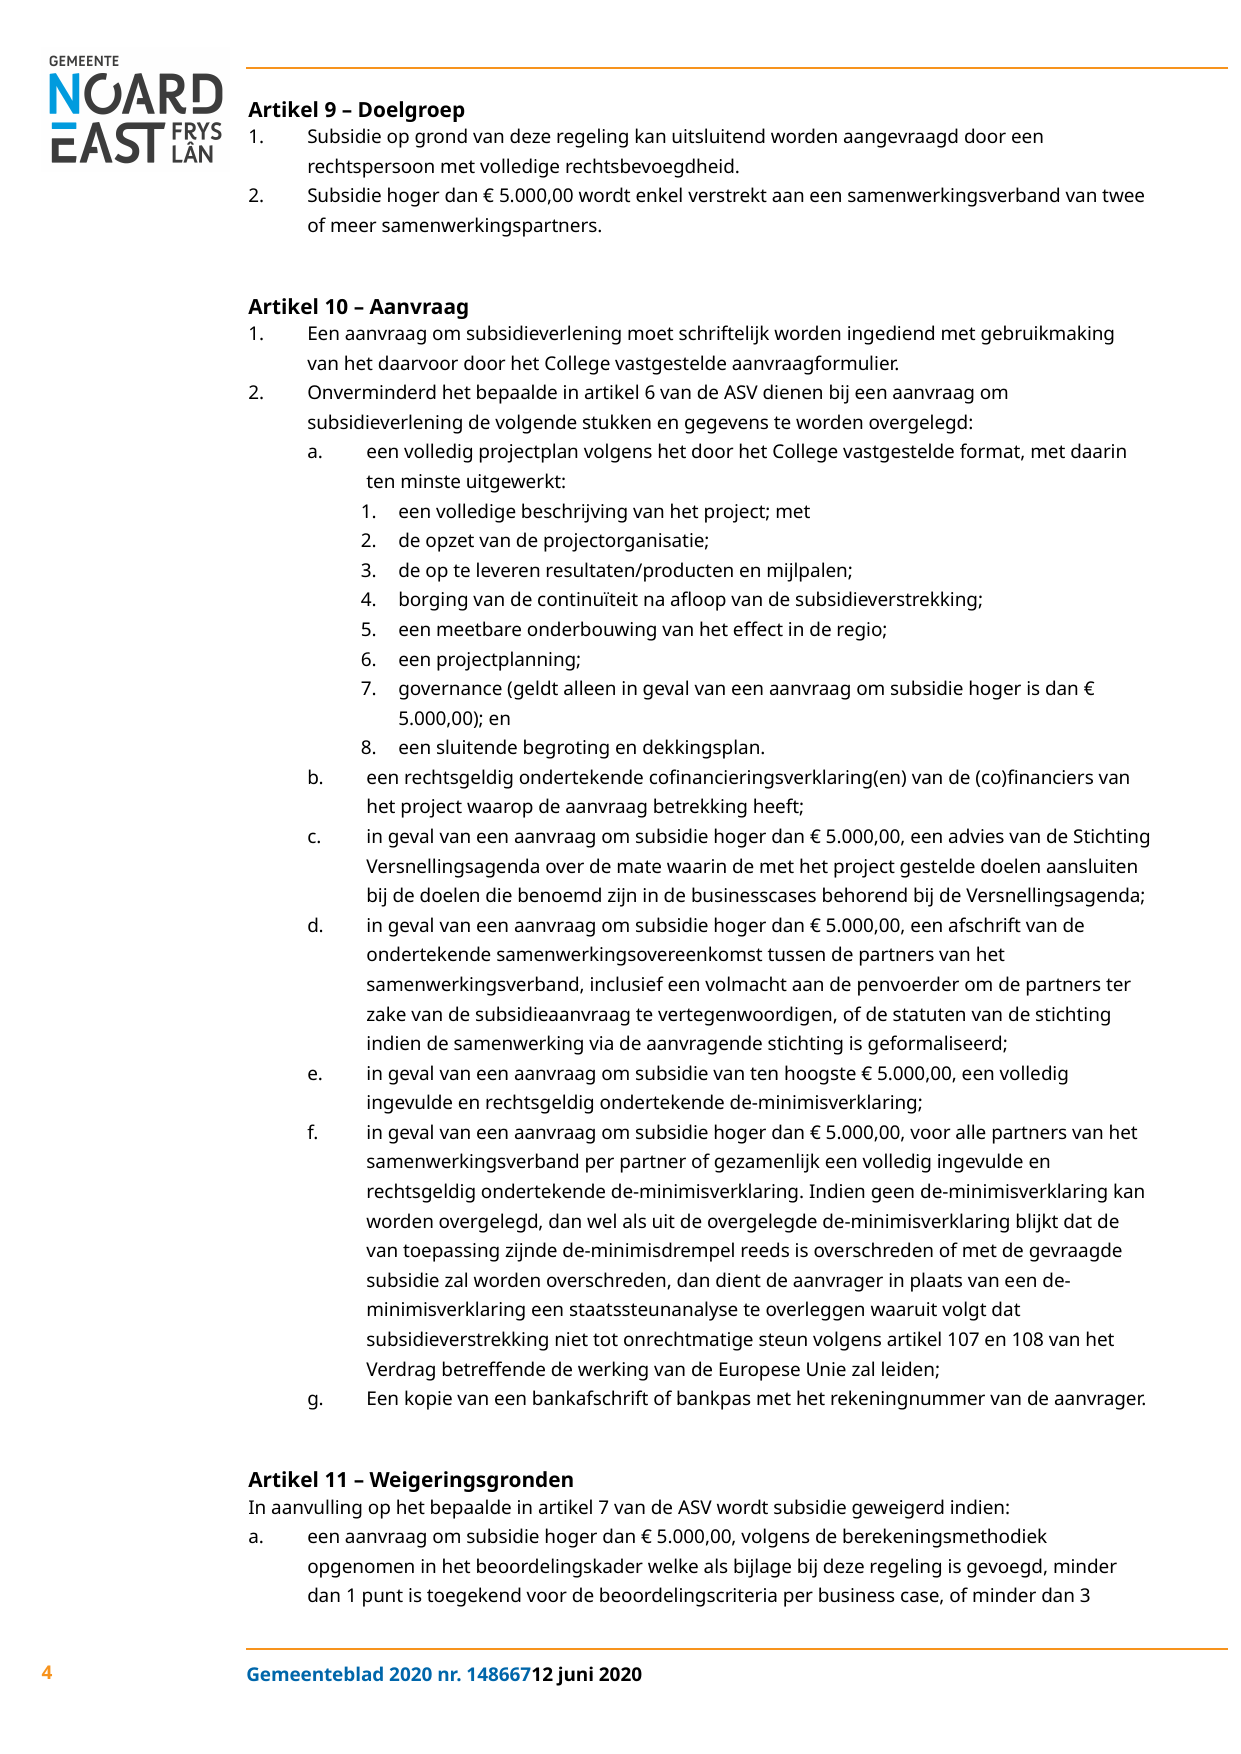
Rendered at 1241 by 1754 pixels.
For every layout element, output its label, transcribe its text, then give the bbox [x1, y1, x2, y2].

list een aanvraag om subsidie hoger dan € 5.000,00, volgens de berekeningsmethodiek opgenomen in het beoordelingskader welke als bijlage bij deze regeling is gevoegd, minder dan 1 punt is toegekend voor de beoordelingscriteria per business case, of minder dan 3 [248, 1523, 1152, 1608]
text Artikel 11 – Weigeringsgronden [248, 1465, 1152, 1494]
list een volledig projectplan volgens het door het College vastgestelde format, met daarin ten minste uitgewerkt: [307, 439, 1152, 494]
list in geval van een aanvraag om subsidie hoger dan € 5.000,00, voor alle partners van het samenwerkingsverband per partner of gezamenlijk een volledig ingevulde en rechtsgeldig ondertekende de-minimisverklaring. Indien geen de-minimisverklaring kan worden overgelegd, dan wel als uit de overgelegde de-minimisverklaring blijkt dat de van toepassing zijnde de-minimisdrempel reeds is overschreden of met de gevraagde subsidie zal worden overschreden, dan dient de aanvrager in plaats van een de-minimisverklaring een staatssteunanalyse te overleggen waaruit volgt dat subsidieverstrekking niet tot onrechtmatige steun volgens artikel 107 en 108 van het Verdrag betreffende de werking van de Europese Unie zal leiden; [307, 1119, 1152, 1382]
text Artikel 10 – Aanvraag [248, 292, 1152, 320]
list de opzet van de projectorganisatie; [361, 527, 1152, 553]
list Onverminderd het bepaalde in artikel 6 van de ASV dienen bij een aanvraag om subsidieverlening de volgende stukken en gegevens te worden overgelegd: [248, 379, 1152, 435]
list borging van de continuïteit na afloop van de subsidieverstrekking; [361, 587, 1152, 612]
list een sluitende begroting en dekkingsplan. [361, 734, 1152, 760]
list een projectplanning; [361, 646, 1152, 672]
text In aanvulling op het bepaalde in artikel 7 van de ASV wordt subsidie geweigerd indien: [248, 1494, 1152, 1519]
list Een aanvraag om subsidieverlening moet schriftelijk worden ingediend met gebruikmaking van het daarvoor door het College vastgestelde aanvraagformulier. [248, 320, 1152, 376]
list een volledige beschrijving van het project; met [361, 498, 1152, 524]
text Artikel 9 – Doelgroep [248, 95, 1152, 123]
list Subsidie op grond van deze regeling kan uitsluitend worden aangevraagd door een rechtspersoon met volledige rechtsbevoegdheid. [248, 123, 1152, 178]
list in geval van een aanvraag om subsidie van ten hoogste € 5.000,00, een volledig ingevulde en rechtsgeldig ondertekende de-minimisverklaring; [307, 1060, 1152, 1115]
list in geval van een aanvraag om subsidie hoger dan € 5.000,00, een advies van de Stichting Versnellingsagenda over de mate waarin de met het project gestelde doelen aansluiten bij de doelen die benoemd zijn in de businesscases behorend bij de Versnellingsagenda; [307, 823, 1152, 908]
list een rechtsgeldig ondertekende cofinancieringsverklaring(en) van de (co)financiers van het project waarop de aanvraag betrekking heeft; [307, 764, 1152, 819]
list Subsidie hoger dan € 5.000,00 wordt enkel verstrekt aan een samenwerkingsverband van twee of meer samenwerkingspartners. [248, 182, 1152, 238]
list de op te leveren resultaten/producten en mijlpalen; [361, 557, 1152, 583]
list in geval van een aanvraag om subsidie hoger dan € 5.000,00, een afschrift van de ondertekende samenwerkingsovereenkomst tussen de partners van het samenwerkingsverband, inclusief een volmacht aan de penvoerder om de partners ter zake van de subsidieaanvraag te vertegenwoordigen, of de statuten van de stichting indien de samenwerking via de aanvragende stichting is geformaliseerd; [307, 912, 1152, 1056]
picture [41, 47, 231, 172]
list governance (geldt alleen in geval van een aanvraag om subsidie hoger is dan € 5.000,00); en [361, 675, 1152, 731]
list een meetbare onderbouwing van het effect in de regio; [361, 616, 1152, 642]
list Een kopie van een bankafschrift of bankpas met het rekeningnummer van de aanvrager. [307, 1385, 1152, 1411]
